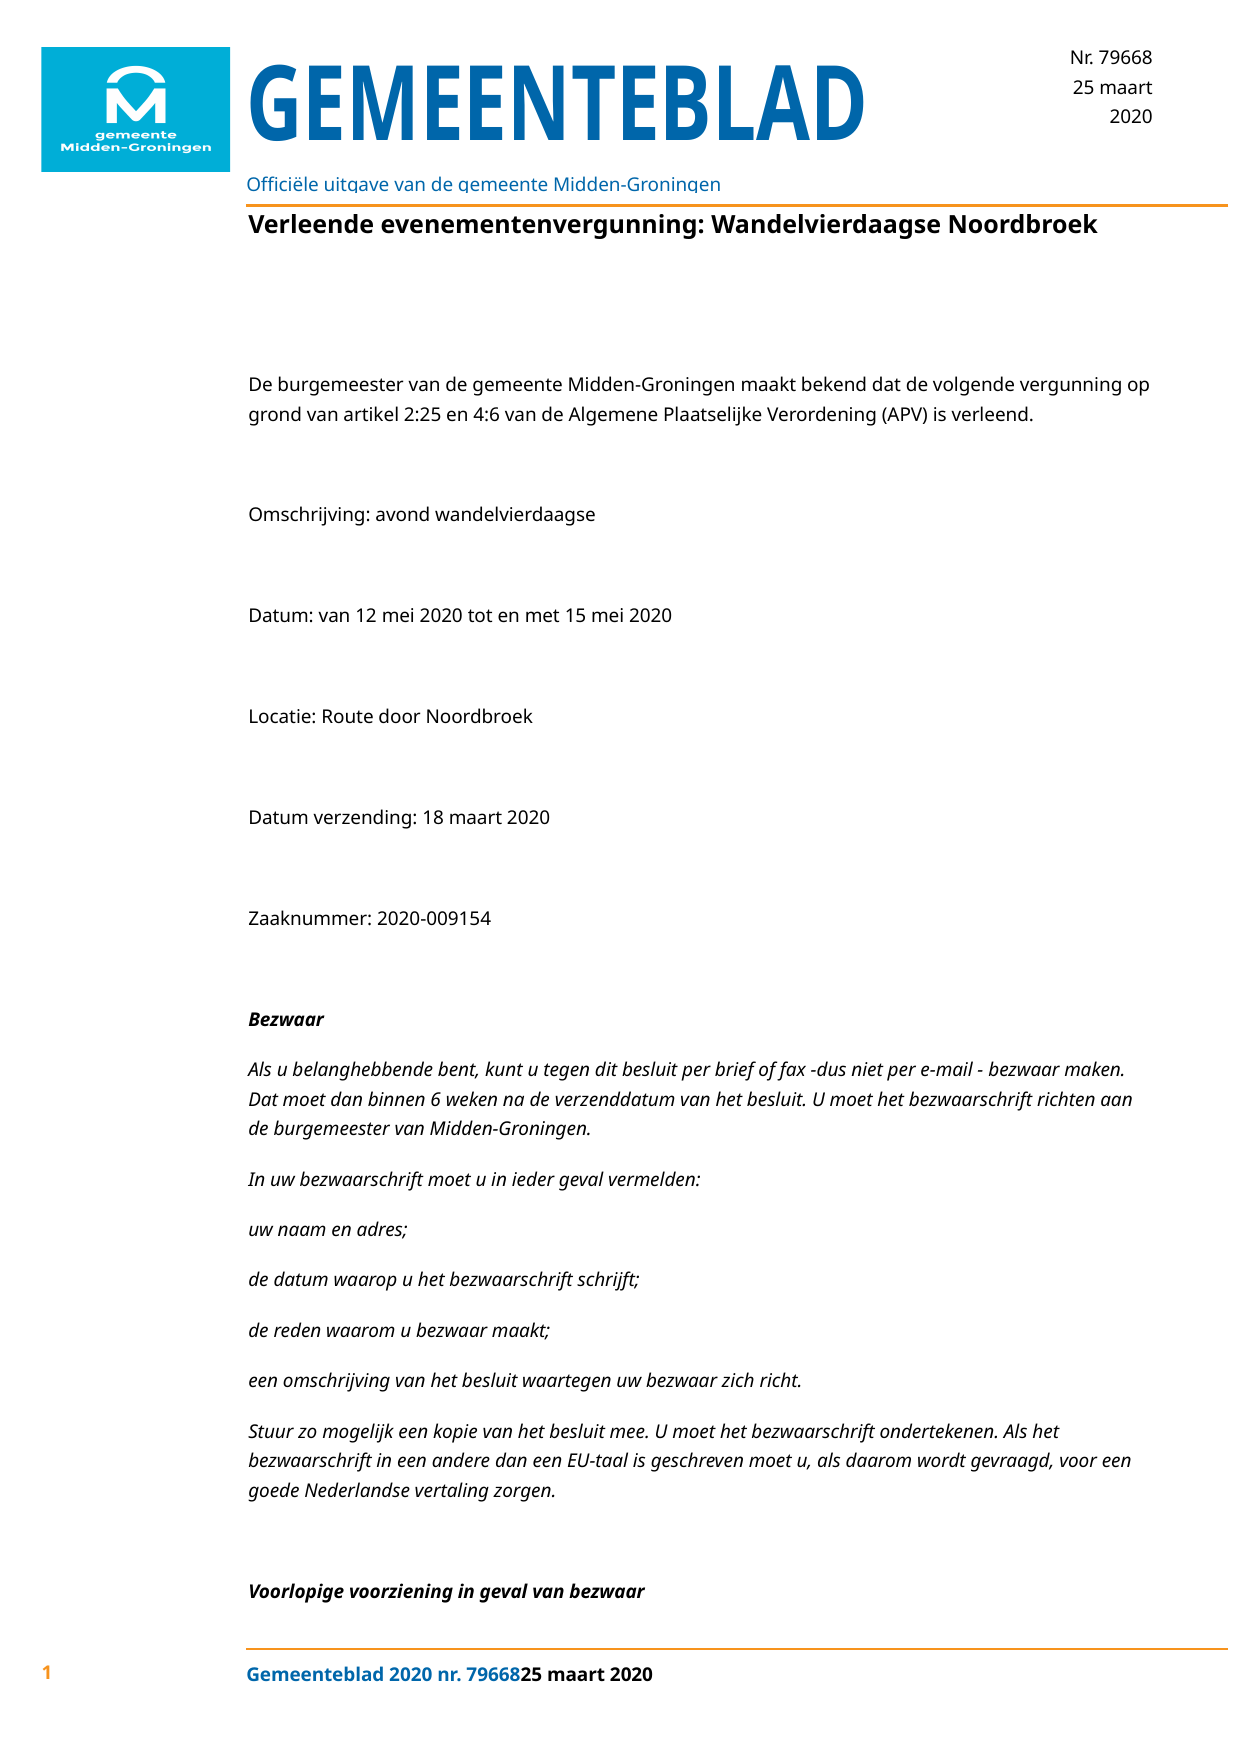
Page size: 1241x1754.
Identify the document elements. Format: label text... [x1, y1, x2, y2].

text Locatie: Route door Noordbroek [248, 703, 1152, 729]
text De burgemeester van de gemeente Midden-Groningen maakt bekend dat de volgende vergunning op grond van artikel 2:25 en 4:6 van de Algemene Plaatselijke Verordening (APV) is verleend. [248, 371, 1152, 426]
text Datum: van 12 mei 2020 tot en met 15 mei 2020 [248, 602, 1152, 628]
text Voorlopige voorziening in geval van bezwaar [248, 1578, 1152, 1603]
text Omschrijving: avond wandelvierdaagse [248, 502, 1152, 527]
text een omschrijving van het besluit waartegen uw bezwaar zich richt. [248, 1367, 1152, 1393]
text de reden waarom u bezwaar maakt; [248, 1317, 1152, 1343]
text Stuur zo mogelijk een kopie van het besluit mee. U moet het bezwaarschrift ondertekenen. Als het bezwaarschrift in een andere dan een EU-taal is geschreven moet u, als daarom wordt gevraagd, voor een goede Nederlandse vertaling zorgen. [248, 1418, 1152, 1503]
text uw naam en adres; [248, 1216, 1152, 1242]
picture [108, 66, 164, 82]
picture [107, 89, 165, 122]
text Als u belanghebbende bent, kunt u tegen dit besluit per brief of fax -dus niet per e-mail - bezwaar maken. Dat moet dan binnen 6 weken na de verzenddatum van het besluit. U moet het bezwaarschrift richten aan de burgemeester van Midden-Groningen. [248, 1056, 1152, 1141]
text de datum waarop u het bezwaarschrift schrijft; [248, 1267, 1152, 1292]
text Zaaknummer: 2020-009154 [248, 905, 1152, 931]
text Bezwaar [248, 1006, 1152, 1031]
text Datum verzending: 18 maart 2020 [248, 804, 1152, 830]
text In uw bezwaarschrift moet u in ieder geval vermelden: [248, 1166, 1152, 1191]
picture [184, 146, 190, 153]
text Verleende evenementenvergunning: Wandelvierdaagse Noordbroek [248, 207, 1152, 241]
